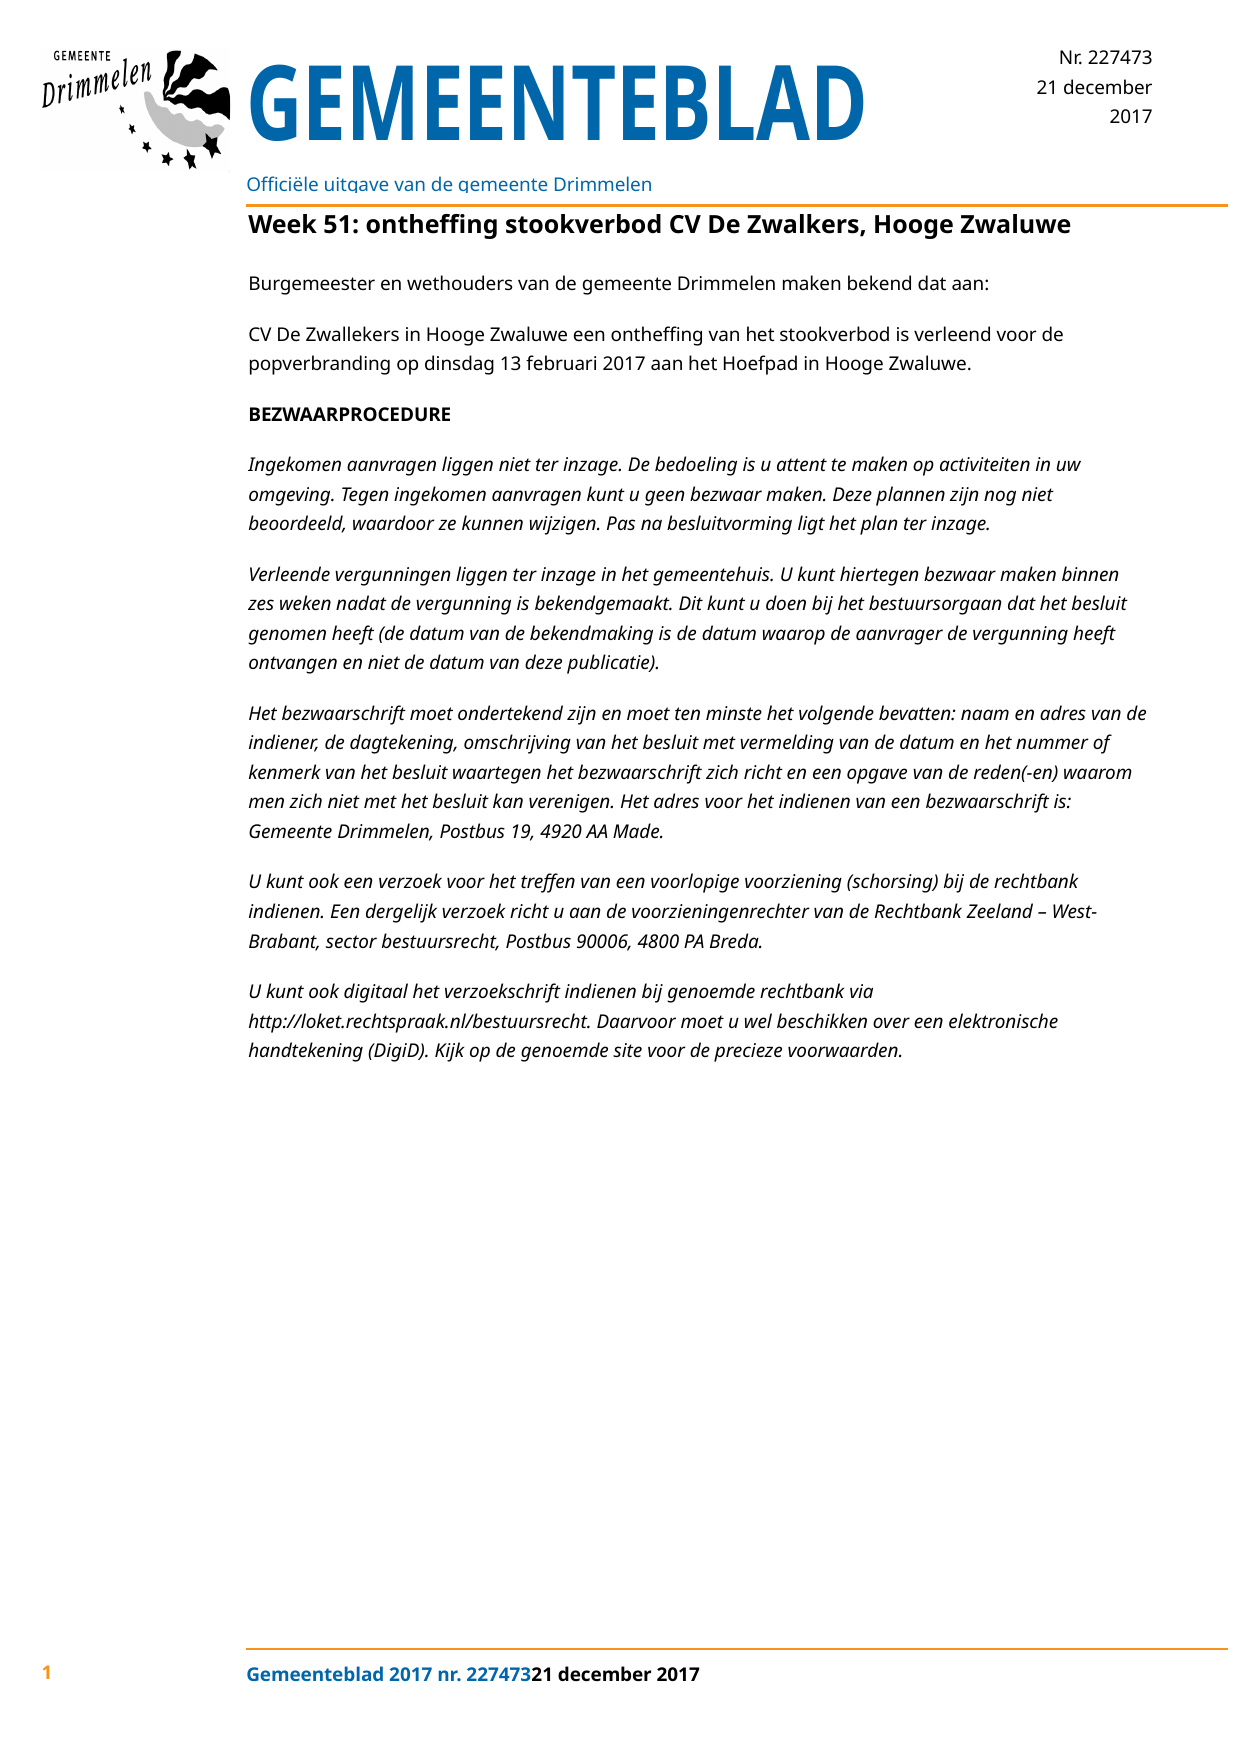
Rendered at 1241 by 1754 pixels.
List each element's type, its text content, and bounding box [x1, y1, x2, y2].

text Verleende vergunningen liggen ter inzage in het gemeentehuis. U kunt hiertegen bezwaar maken binnen zes weken nadat de vergunning is bekendgemaakt. Dit kunt u doen bij het bestuursorgaan dat het besluit genomen heeft (de datum van de bekendmaking is de datum waarop de aanvrager de vergunning heeft ontvangen en niet de datum van deze publicatie). [248, 561, 1152, 675]
text Ingekomen aanvragen liggen niet ter inzage. De bedoeling is u attent te maken op activiteiten in uw omgeving. Tegen ingekomen aanvragen kunt u geen bezwaar maken. Deze plannen zijn nog niet beoordeeld, waardoor ze kunnen wijzigen. Pas na besluitvorming ligt het plan ter inzage. [248, 451, 1152, 536]
text BEZWAARPROCEDURE [248, 401, 1152, 426]
text U kunt ook digitaal het verzoekschrift indienen bij genoemde rechtbank via http://loket.rechtspraak.nl/bestuursrecht. Daarvoor moet u wel beschikken over een elektronische handtekening (DigiD). Kijk op de genoemde site voor de precieze voorwaarden. [248, 978, 1152, 1063]
text Burgemeester en wethouders van de gemeente Drimmelen maken bekend dat aan: [248, 270, 1152, 296]
text Week 51: ontheffing stookverbod CV De Zwalkers, Hooge Zwaluwe [248, 207, 1152, 241]
text U kunt ook een verzoek voor het treffen van een voorlopige voorziening (schorsing) bij de rechtbank indienen. Een dergelijk verzoek richt u aan de voorzieningenrechter van de Rechtbank Zeeland – West-Brabant, sector bestuursrecht, Postbus 90006, 4800 PA Breda. [248, 869, 1152, 953]
picture [41, 47, 231, 172]
text Het bezwaarschrift moet ondertekend zijn en moet ten minste het volgende bevatten: naam en adres van de indiener, de dagtekening, omschrijving van het besluit met vermelding van de datum en het nummer of kenmerk van het besluit waartegen het bezwaarschrift zich richt en een opgave van de reden(-en) waarom men zich niet met het besluit kan verenigen. Het adres voor het indienen van een bezwaarschrift is: Gemeente Drimmelen, Postbus 19, 4920 AA Made. [248, 700, 1152, 844]
text CV De Zwallekers in Hooge Zwaluwe een ontheffing van het stookverbod is verleend voor de popverbranding op dinsdag 13 februari 2017 aan het Hoefpad in Hooge Zwaluwe. [248, 321, 1152, 376]
